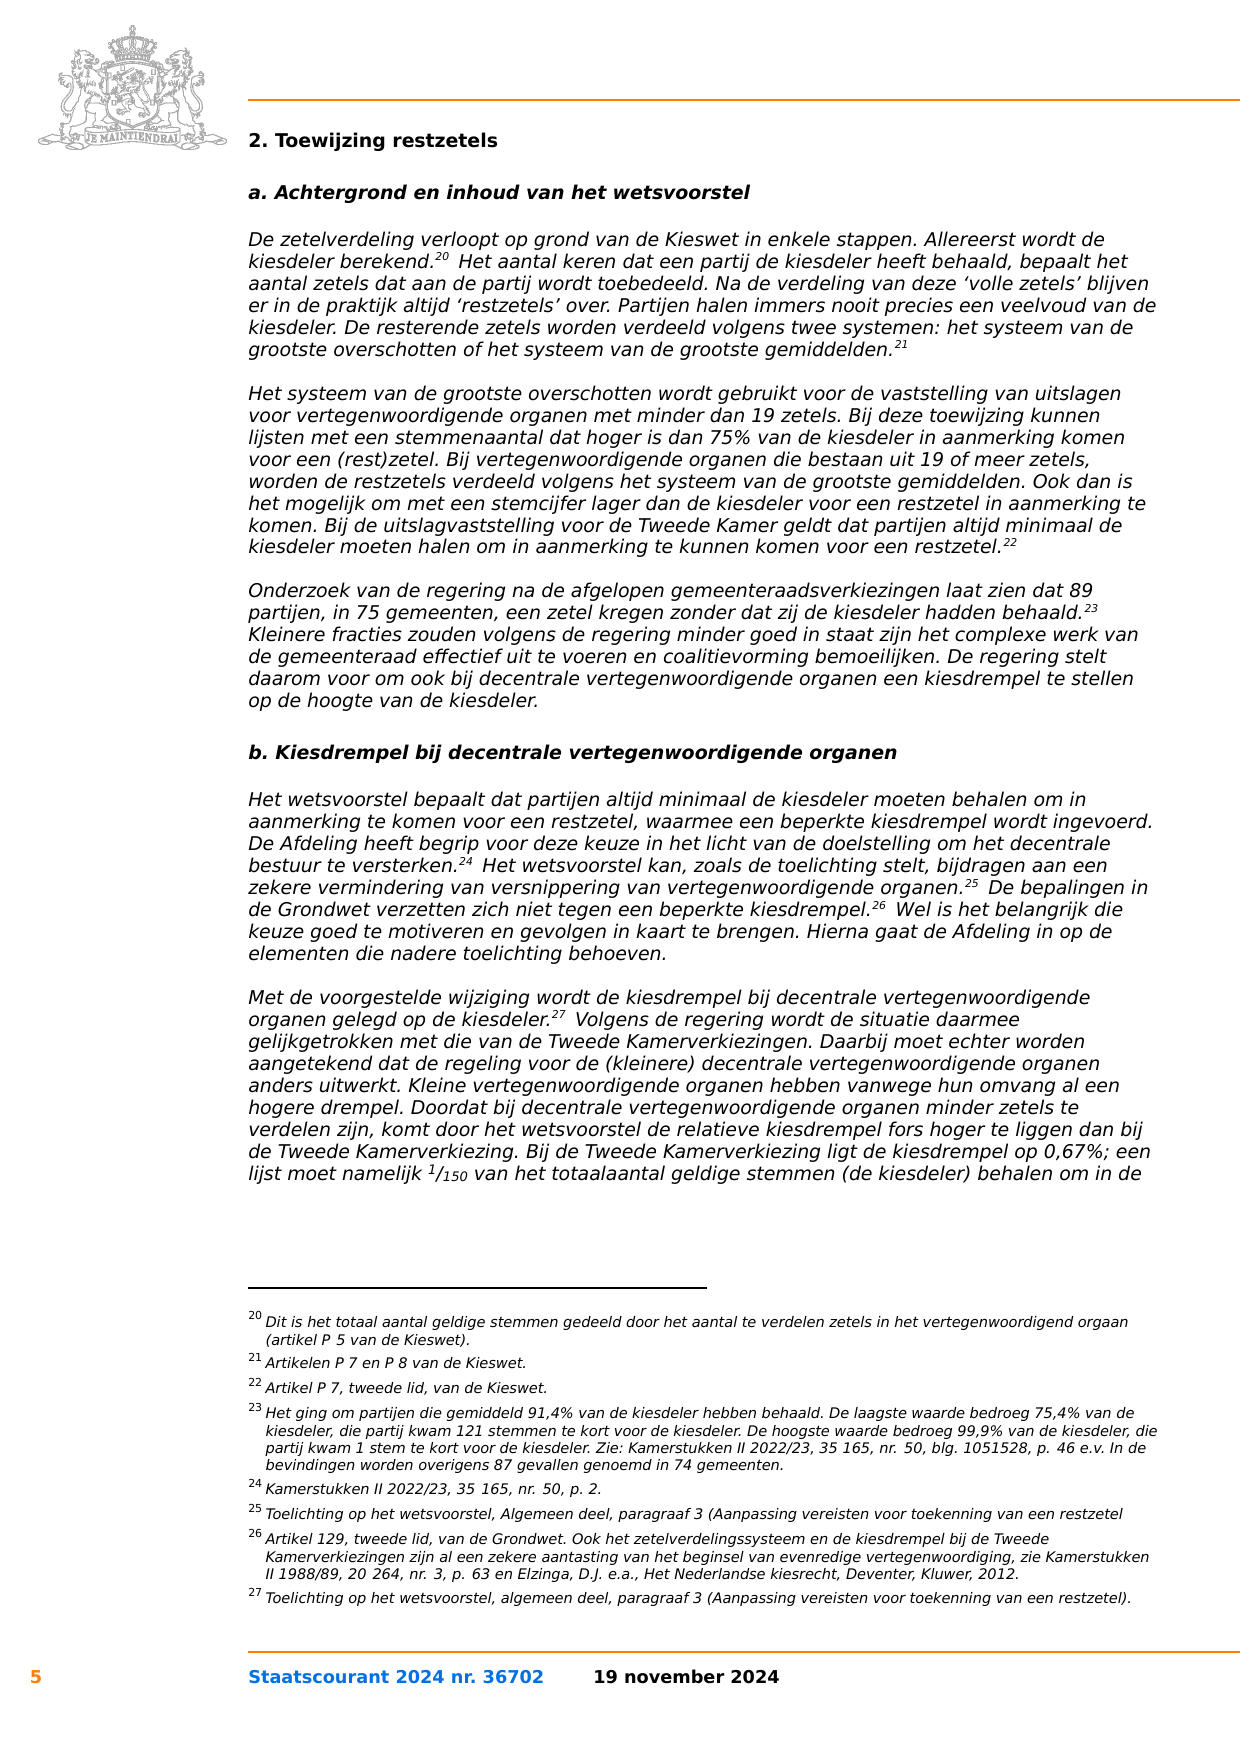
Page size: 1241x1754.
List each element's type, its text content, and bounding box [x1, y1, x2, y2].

text Kamerstukken II 2022/23, 35 165, nr. 50, p. 2. [248, 1477, 1163, 1499]
subtitle a. Achtergrond en inhoud van het wetsvoorstel [248, 182, 1163, 204]
text Onderzoek van de regering na de afgelopen gemeenteraadsverkiezingen laat zien dat 89 partijen, in 75 gemeenten, een zetel kregen zonder dat zij de kiesdeler hadden behaald. Kleinere fracties zouden volgens de regering minder goed in staat zijn het complexe werk van de gemeenteraad effectief uit te voeren en coalitievorming bemoeilijken. De regering stelt daarom voor om ook bij decentrale vertegenwoordigende organen een kiesdrempel te stellen op de hoogte van de kiesdeler. [248, 580, 1163, 712]
text Het systeem van de grootste overschotten wordt gebruikt voor de vaststelling van uitslagen voor vertegenwoordigende organen met minder dan 19 zetels. Bij deze toewijzing kunnen lijsten met een stemmenaantal dat hoger is dan 75% van de kiesdeler in aanmerking komen voor een (rest)zetel. Bij vertegenwoordigende organen die bestaan uit 19 of meer zetels, worden de restzetels verdeeld volgens het systeem van de grootste gemiddelden. Ook dan is het mogelijk om met een stemcijfer lager dan de kiesdeler voor een restzetel in aanmerking te komen. Bij de uitslagvaststelling voor de Tweede Kamer geldt dat partijen altijd minimaal de kiesdeler moeten halen om in aanmerking te kunnen komen voor een restzetel. [248, 383, 1163, 558]
text Toelichting op het wetsvoorstel, Algemeen deel, paragraaf 3 (Aanpassing vereisten voor toekenning van een restzetel [248, 1502, 1163, 1524]
text Artikel 129, tweede lid, van de Grondwet. Ook het zetelverdelingssysteem en de kiesdrempel bij de Tweede Kamerverkiezingen zijn al een zekere aantasting van het beginsel van evenredige vertegenwoordiging, zie Kamerstukken II 1988/89, 20 264, nr. 3, p. 63 en Elzinga, D.J. e.a., Het Nederlandse kiesrecht, Deventer, Kluwer, 2012. [248, 1527, 1163, 1583]
text Toelichting op het wetsvoorstel, algemeen deel, paragraaf 3 (Aanpassing vereisten voor toekenning van een restzetel). [248, 1586, 1163, 1608]
text De zetelverdeling verloopt op grond van de Kieswet in enkele stappen. Allereerst wordt de kiesdeler berekend. Het aantal keren dat een partij de kiesdeler heeft behaald, bepaalt het aantal zetels dat aan de partij wordt toebedeeld. Na de verdeling van deze ‘volle zetels’ blijven er in de praktijk altijd ‘restzetels’ over. Partijen halen immers nooit precies een veelvoud van de kiesdeler. De resterende zetels worden verdeeld volgens twee systemen: het systeem van de grootste overschotten of het systeem van de grootste gemiddelden. [248, 229, 1163, 361]
subtitle 2. Toewijzing restzetels [248, 130, 1163, 152]
text Dit is het totaal aantal geldige stemmen gedeeld door het aantal te verdelen zetels in het vertegenwoordigend orgaan (artikel P 5 van de Kieswet). [248, 1309, 1163, 1348]
text Artikelen P 7 en P 8 van de Kieswet. [248, 1351, 1163, 1373]
subtitle b. Kiesdrempel bij decentrale vertegenwoordigende organen [248, 742, 1163, 764]
picture [38, 25, 227, 150]
text Met de voorgestelde wijziging wordt de kiesdrempel bij decentrale vertegenwoordigende organen gelegd op de kiesdeler. Volgens de regering wordt de situatie daarmee gelijkgetrokken met die van de Tweede Kamerverkiezingen. Daarbij moet echter worden aangetekend dat de regeling voor de (kleinere) decentrale vertegenwoordigende organen anders uitwerkt. Kleine vertegenwoordigende organen hebben vanwege hun omvang al een hogere drempel. Doordat bij decentrale vertegenwoordigende organen minder zetels te verdelen zijn, komt door het wetsvoorstel de relatieve kiesdrempel fors hoger te liggen dan bij de Tweede Kamerverkiezing. Bij de Tweede Kamerverkiezing ligt de kiesdrempel op 0,67%; een lijst moet namelijk 1/150 van het totaalaantal geldige stemmen (de kiesdeler) behalen om in de [248, 987, 1163, 1207]
text Het wetsvoorstel bepaalt dat partijen altijd minimaal de kiesdeler moeten behalen om in aanmerking te komen voor een restzetel, waarmee een beperkte kiesdrempel wordt ingevoerd. De Afdeling heeft begrip voor deze keuze in het licht van de doelstelling om het decentrale bestuur te versterken. Het wetsvoorstel kan, zoals de toelichting stelt, bijdragen aan een zekere vermindering van versnippering van vertegenwoordigende organen. De bepalingen in de Grondwet verzetten zich niet tegen een beperkte kiesdrempel. Wel is het belangrijk die keuze goed te motiveren en gevolgen in kaart te brengen. Hierna gaat de Afdeling in op de elementen die nadere toelichting behoeven. [248, 789, 1163, 965]
text Artikel P 7, tweede lid, van de Kieswet. [248, 1376, 1163, 1398]
text Het ging om partijen die gemiddeld 91,4% van de kiesdeler hebben behaald. De laagste waarde bedroeg 75,4% van de kiesdeler, die partij kwam 121 stemmen te kort voor de kiesdeler. De hoogste waarde bedroeg 99,9% van de kiesdeler, die partij kwam 1 stem te kort voor de kiesdeler. Zie: Kamerstukken II 2022/23, 35 165, nr. 50, blg. 1051528, p. 46 e.v. In de bevindingen worden overigens 87 gevallen genoemd in 74 gemeenten. [248, 1401, 1163, 1474]
